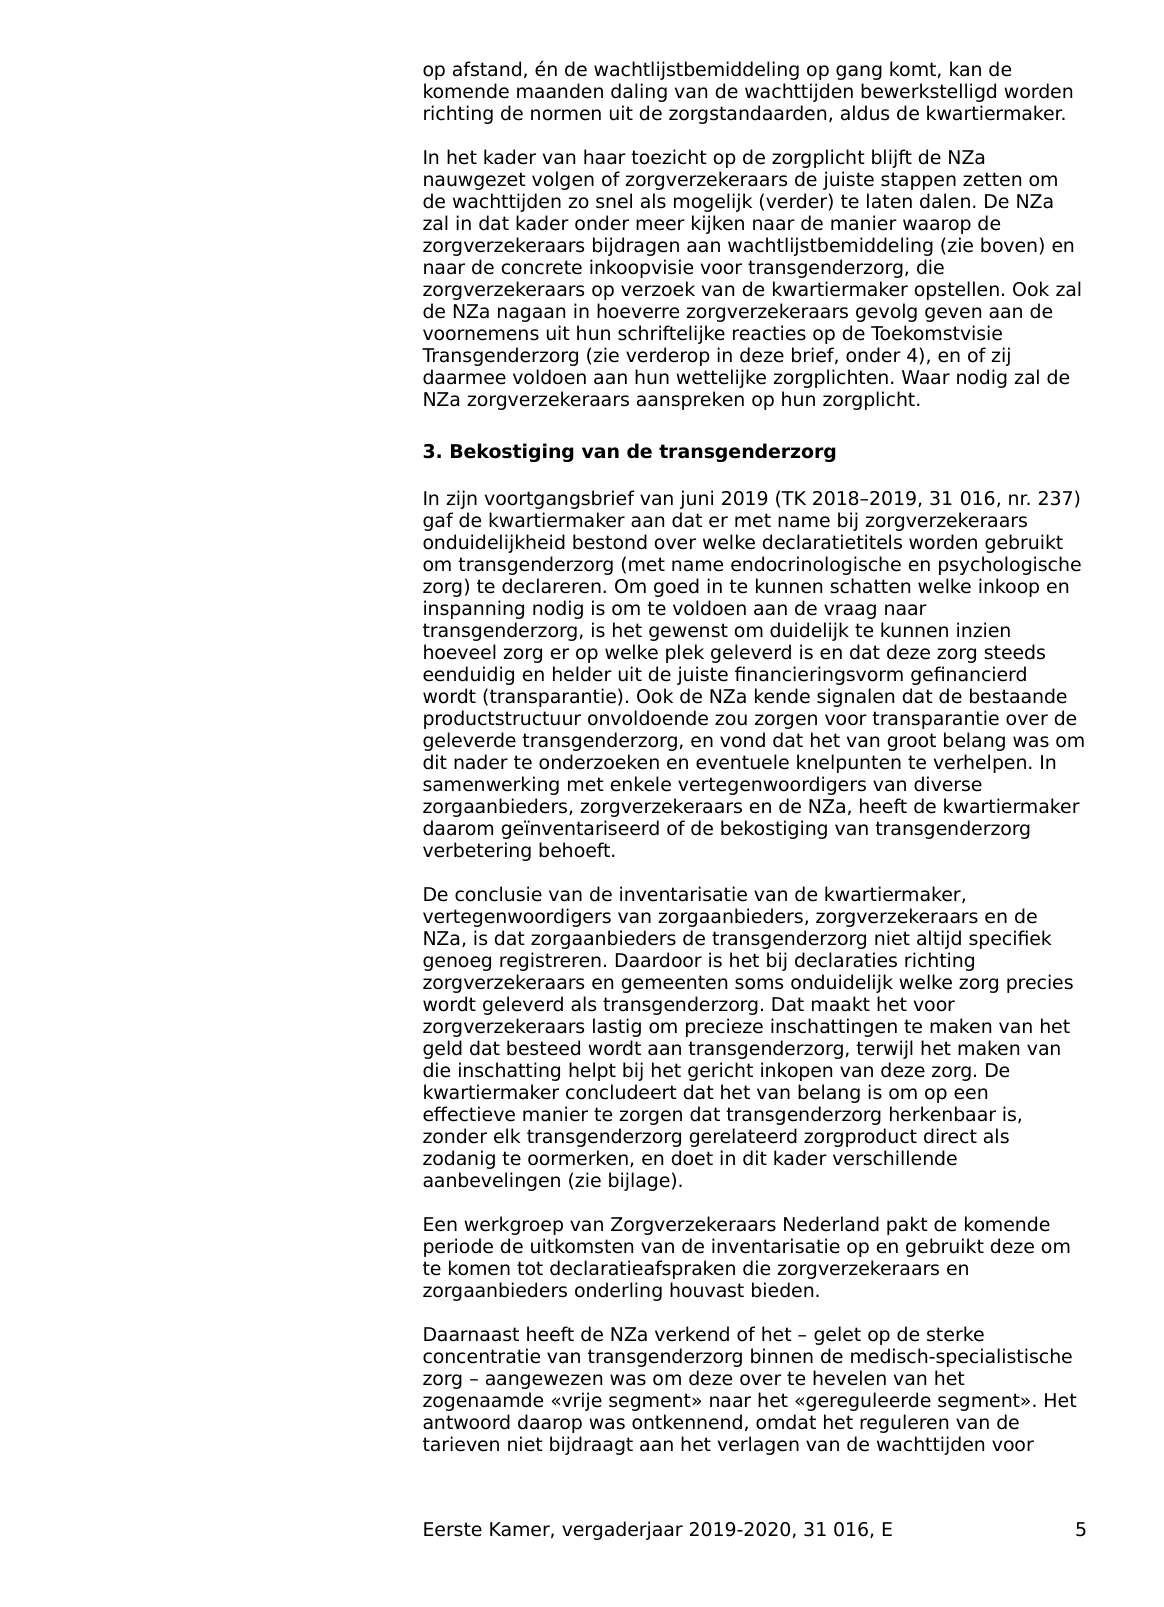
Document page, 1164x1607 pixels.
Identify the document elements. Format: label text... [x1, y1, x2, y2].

subtitle 3. Bekostiging van de transgenderzorg [422, 441, 1087, 463]
text De conclusie van de inventarisatie van de kwartiermaker, vertegenwoordigers van zorgaanbieders, zorgverzekeraars en de NZa, is dat zorgaanbieders de transgenderzorg niet altijd specifiek genoeg registreren. Daardoor is het bij declaraties richting zorgverzekeraars en gemeenten soms onduidelijk welke zorg precies wordt geleverd als transgenderzorg. Dat maakt het voor zorgverzekeraars lastig om precieze inschattingen te maken van het geld dat besteed wordt aan transgenderzorg, terwijl het maken van die inschatting helpt bij het gericht inkopen van deze zorg. De kwartiermaker concludeert dat het van belang is om op een effectieve manier te zorgen dat transgenderzorg herkenbaar is, zonder elk transgenderzorg gerelateerd zorgproduct direct als zodanig te oormerken, en doet in dit kader verschillende aanbevelingen (zie bijlage). [422, 884, 1087, 1191]
text Daarnaast heeft de NZa verkend of het – gelet op de sterke concentratie van transgenderzorg binnen de medisch-specialistische zorg – aangewezen was om deze over te hevelen van het zogenaamde «vrije segment» naar het «gereguleerde segment». Het antwoord daarop was ontkennend, omdat het reguleren van de tarieven niet bijdraagt aan het verlagen van de wachttijden voor [422, 1324, 1087, 1456]
text op afstand, én de wachtlijstbemiddeling op gang komt, kan de komende maanden daling van de wachttijden bewerkstelligd worden richting de normen uit de zorgstandaarden, aldus de kwartiermaker. [422, 59, 1087, 125]
text In het kader van haar toezicht op de zorgplicht blijft de NZa nauwgezet volgen of zorgverzekeraars de juiste stappen zetten om de wachttijden zo snel als mogelijk (verder) te laten dalen. De NZa zal in dat kader onder meer kijken naar de manier waarop de zorgverzekeraars bijdragen aan wachtlijstbemiddeling (zie boven) en naar de concrete inkoopvisie voor transgenderzorg, die zorgverzekeraars op verzoek van de kwartiermaker opstellen. Ook zal de NZa nagaan in hoeverre zorgverzekeraars gevolg geven aan de voornemens uit hun schriftelijke reacties op de Toekomstvisie Transgenderzorg (zie verderop in deze brief, onder 4), en of zij daarmee voldoen aan hun wettelijke zorgplichten. Waar nodig zal de NZa zorgverzekeraars aanspreken op hun zorgplicht. [422, 147, 1087, 411]
text Een werkgroep van Zorgverzekeraars Nederland pakt de komende periode de uitkomsten van de inventarisatie op en gebruikt deze om te komen tot declaratieafspraken die zorgverzekeraars en zorgaanbieders onderling houvast bieden. [422, 1214, 1087, 1302]
text In zijn voortgangsbrief van juni 2019 (TK 2018–2019, 31 016, nr. 237) gaf de kwartiermaker aan dat er met name bij zorgverzekeraars onduidelijkheid bestond over welke declaratietitels worden gebruikt om transgenderzorg (met name endocrinologische en psychologische zorg) te declareren. Om goed in te kunnen schatten welke inkoop en inspanning nodig is om te voldoen aan de vraag naar transgenderzorg, is het gewenst om duidelijk te kunnen inzien hoeveel zorg er op welke plek geleverd is en dat deze zorg steeds eenduidig en helder uit de juiste financieringsvorm gefinancierd wordt (transparantie). Ook de NZa kende signalen dat de bestaande productstructuur onvoldoende zou zorgen voor transparantie over de geleverde transgenderzorg, en vond dat het van groot belang was om dit nader te onderzoeken en eventuele knelpunten te verhelpen. In samenwerking met enkele vertegenwoordigers van diverse zorgaanbieders, zorgverzekeraars en de NZa, heeft de kwartiermaker daarom geïnventariseerd of de bekostiging van transgenderzorg verbetering behoeft. [422, 488, 1087, 862]
